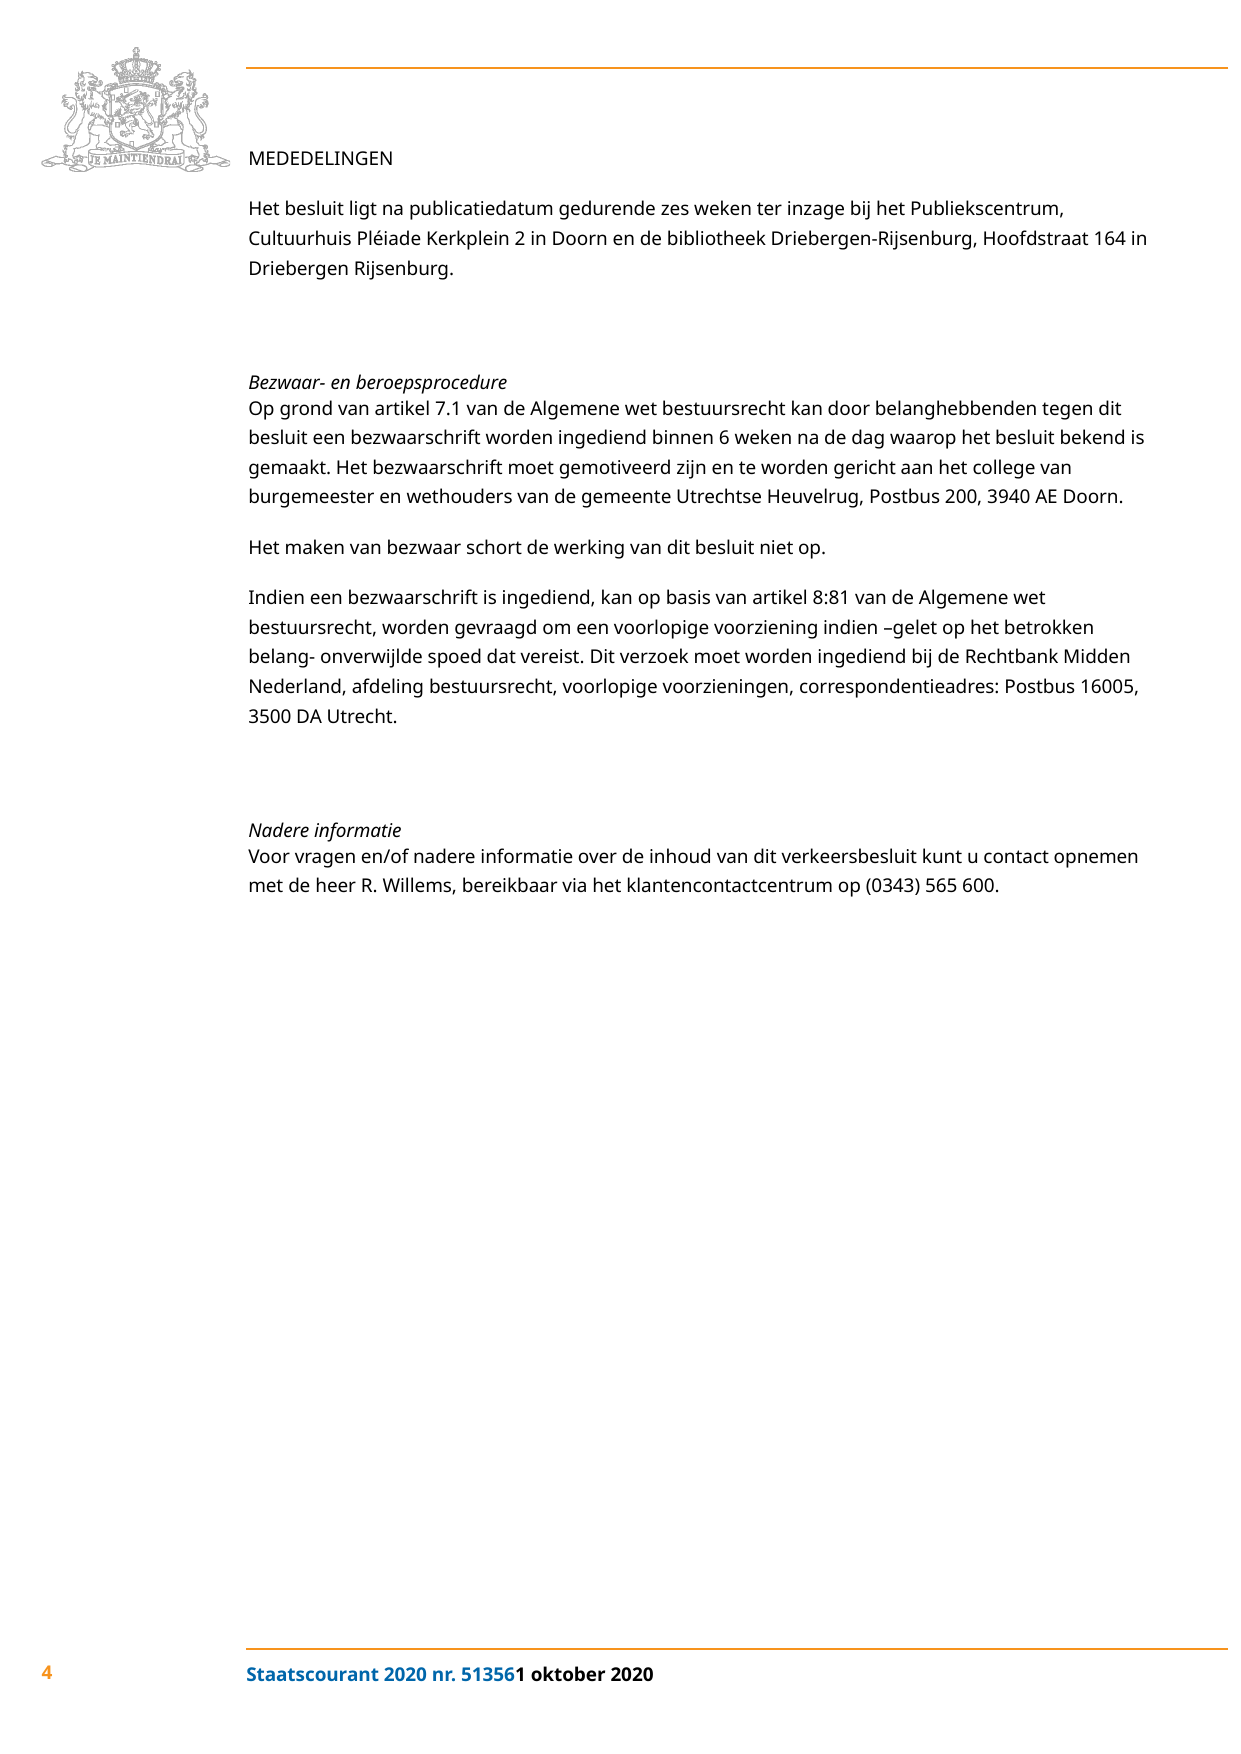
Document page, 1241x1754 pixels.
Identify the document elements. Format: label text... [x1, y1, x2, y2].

text Indien een bezwaarschrift is ingediend, kan op basis van artikel 8:81 van de Algemene wet bestuursrecht, worden gevraagd om een voorlopige voorziening indien –gelet op het betrokken belang- onverwijlde spoed dat vereist. Dit verzoek moet worden ingediend bij de Rechtbank Midden Nederland, afdeling bestuursrecht, voorlopige voorzieningen, correspondentieadres: Postbus 16005, 3500 DA Utrecht. [248, 584, 1152, 728]
text Op grond van artikel 7.1 van de Algemene wet bestuursrecht kan door belanghebbenden tegen dit besluit een bezwaarschrift worden ingediend binnen 6 weken na de dag waarop het besluit bekend is gemaakt. Het bezwaarschrift moet gemotiveerd zijn en te worden gericht aan het college van burgemeester en wethouders van de gemeente Utrechtse Heuvelrug, Postbus 200, 3940 AE Doorn. [248, 395, 1152, 509]
text Voor vragen en/of nadere informatie over de inhoud van dit verkeersbesluit kunt u contact opnemen met de heer R. Willems, bereikbaar via het klantencontactcentrum op (0343) 565 600. [248, 843, 1152, 898]
text Het besluit ligt na publicatiedatum gedurende zes weken ter inzage bij het Publiekscentrum, Cultuurhuis Pléiade Kerkplein 2 in Doorn en de bibliotheek Driebergen-Rijsenburg, Hoofdstraat 164 in Driebergen Rijsenburg. [248, 196, 1152, 281]
text Bezwaar- en beroepsprocedure [248, 369, 1152, 395]
picture [41, 47, 231, 172]
text Nadere informatie [248, 817, 1152, 843]
text MEDEDELINGEN [248, 145, 1152, 171]
text Het maken van bezwaar schort de werking van dit besluit niet op. [248, 534, 1152, 560]
